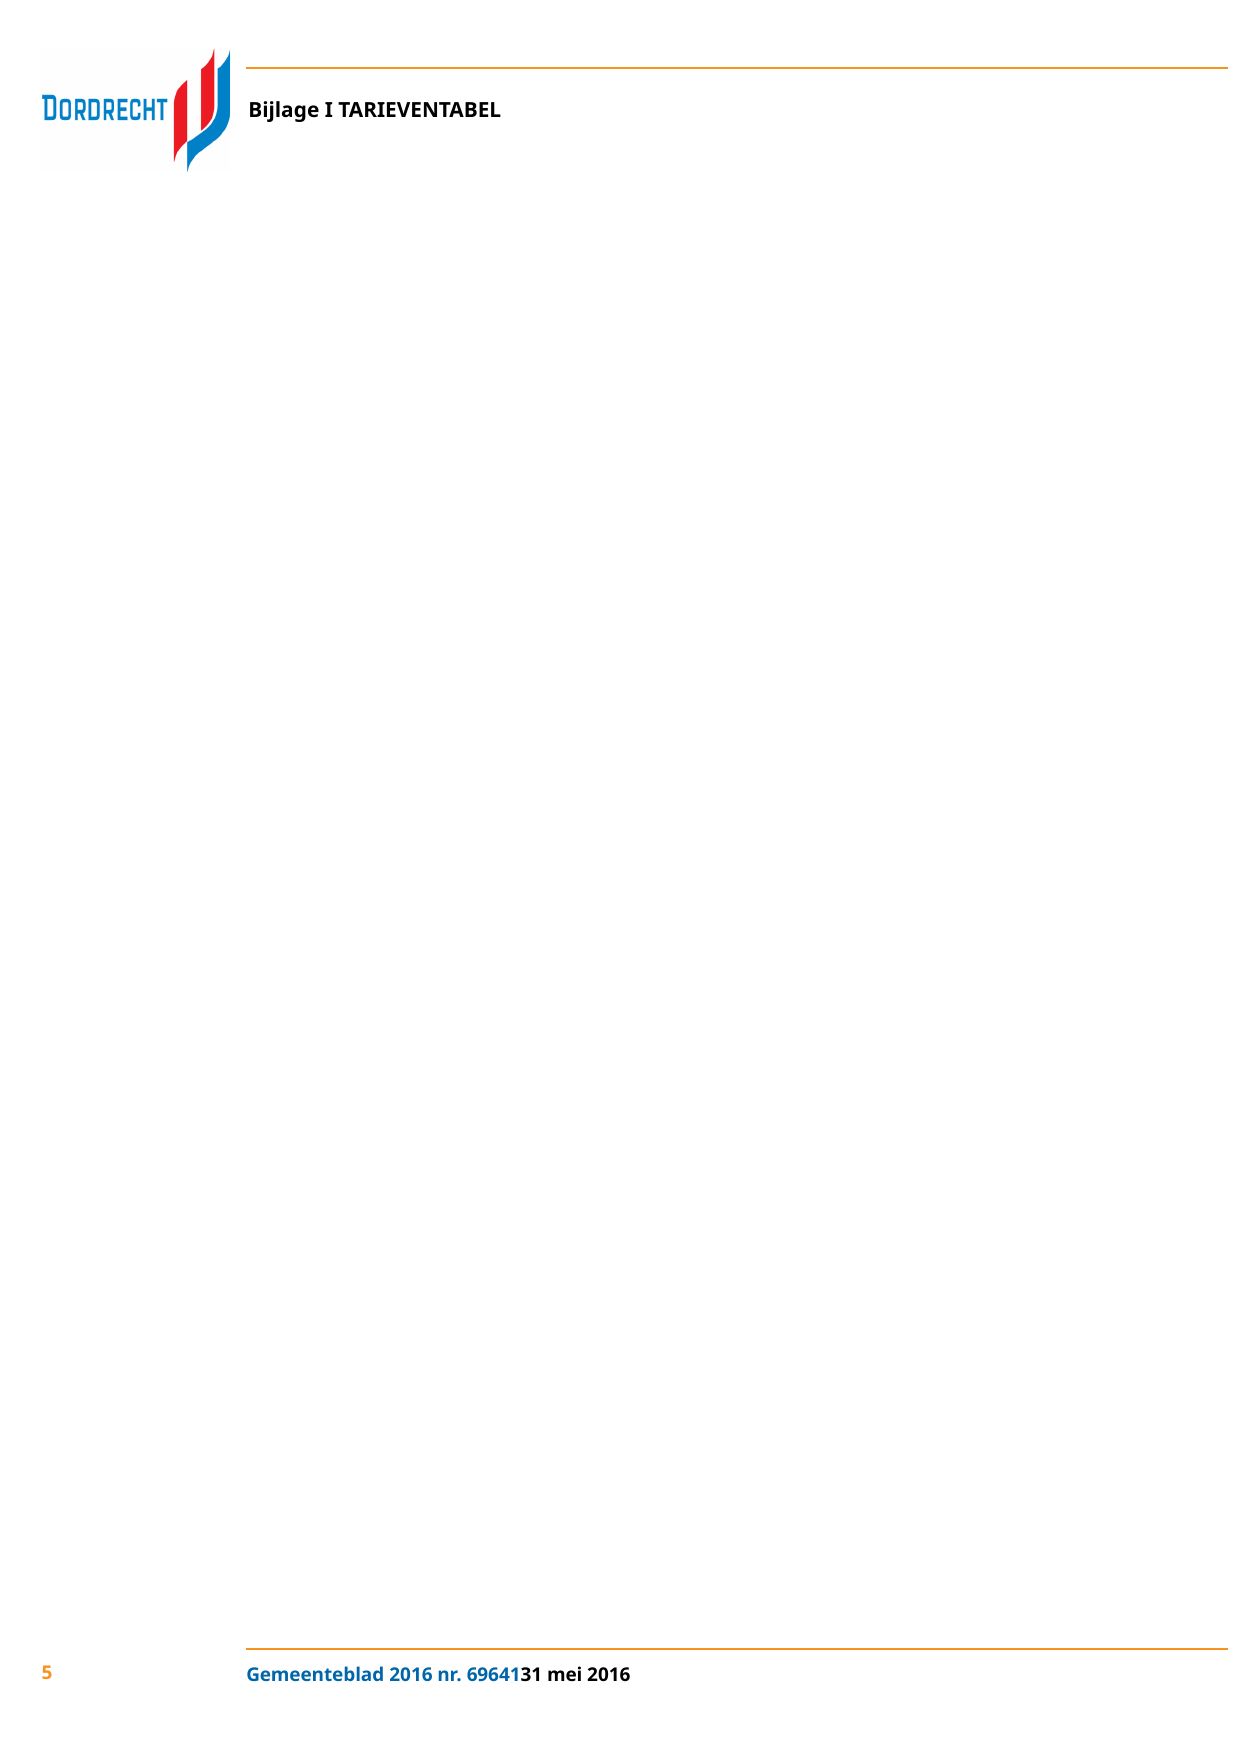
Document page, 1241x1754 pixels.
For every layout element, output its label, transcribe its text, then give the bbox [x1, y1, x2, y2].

picture [41, 47, 231, 172]
text Bijlage I TARIEVENTABEL [248, 95, 1152, 123]
